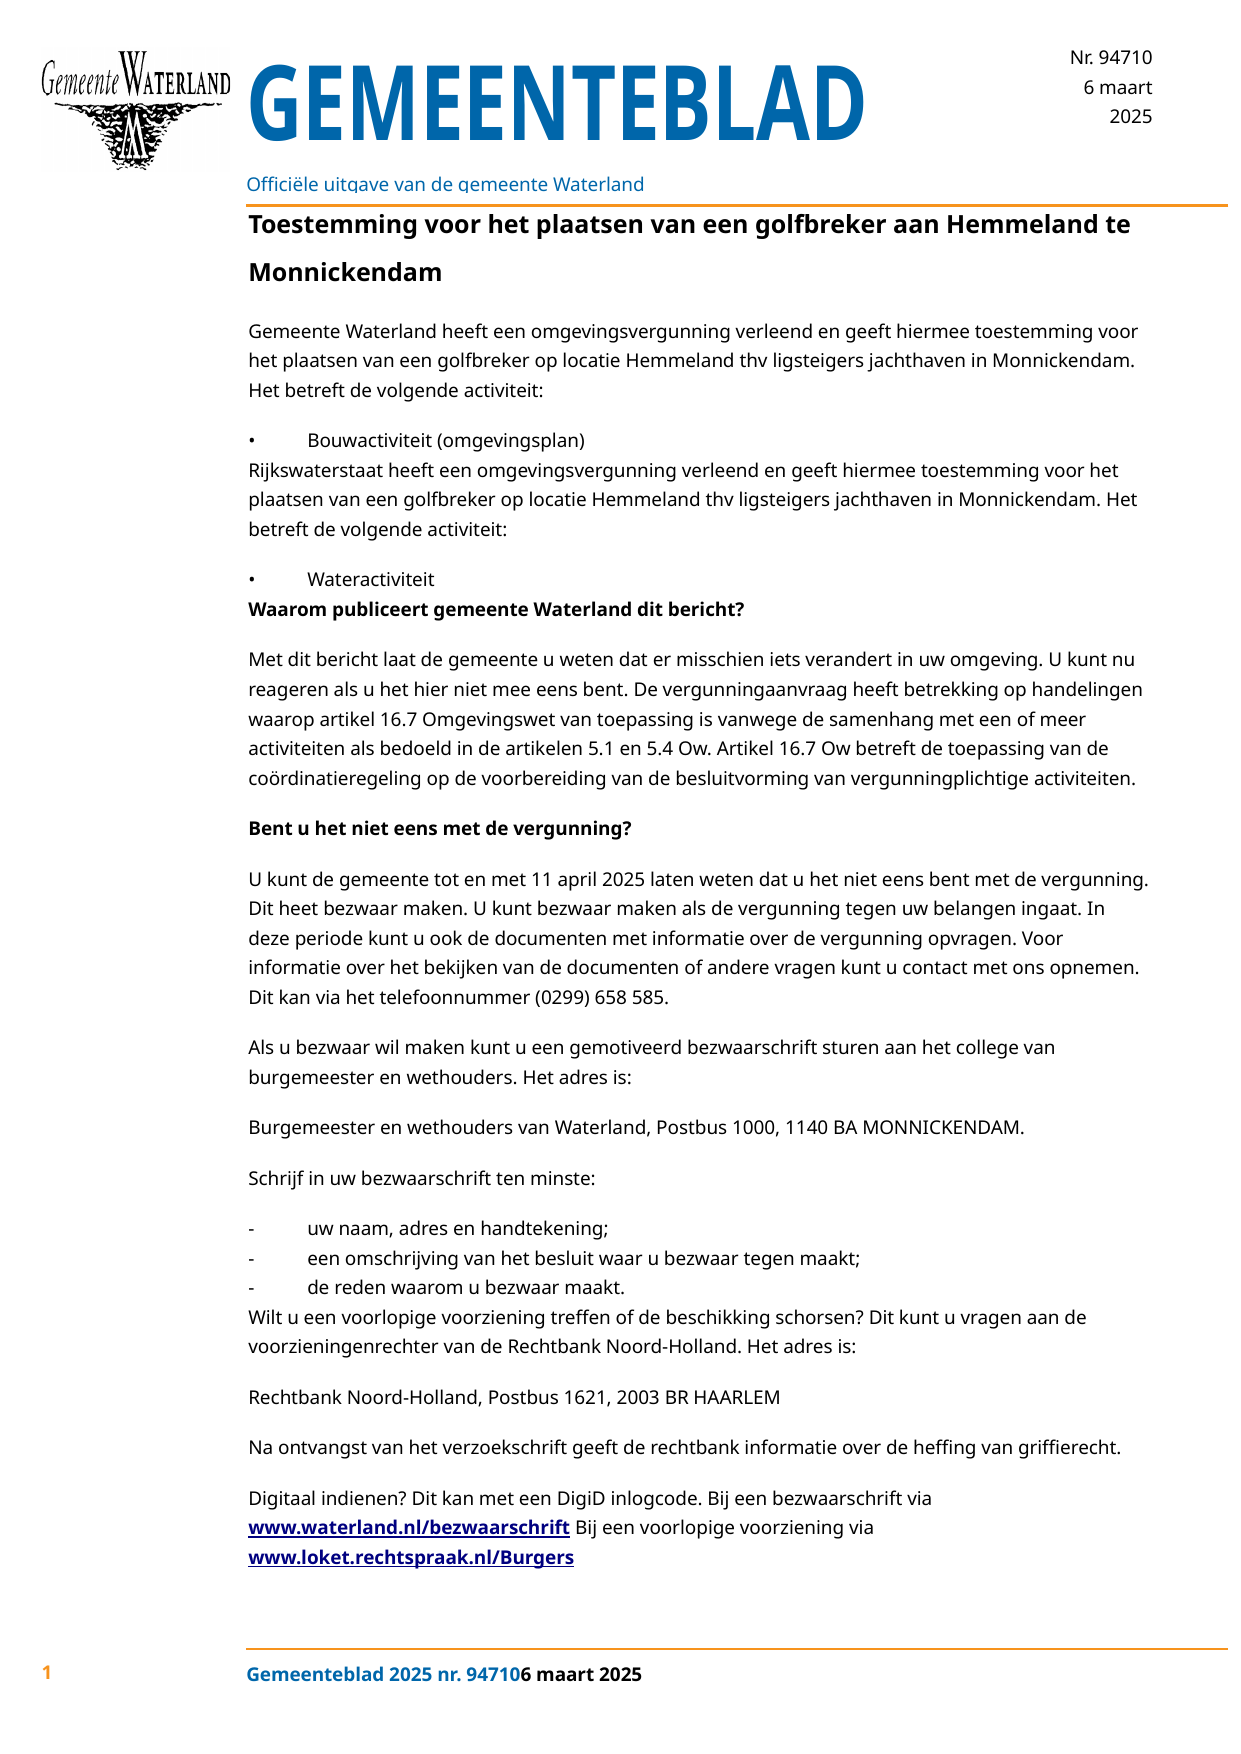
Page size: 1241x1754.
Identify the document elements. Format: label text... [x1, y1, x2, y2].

text U kunt de gemeente tot en met 11 april 2025 laten weten dat u het niet eens bent met de vergunning. Dit heet bezwaar maken. U kunt bezwaar maken als de vergunning tegen uw belangen ingaat. In deze periode kunt u ook de documenten met informatie over de vergunning opvragen. Voor informatie over het bekijken van de documenten of andere vragen kunt u contact met ons opnemen. Dit kan via het telefoonnummer (0299) 658 585. [248, 866, 1152, 1010]
text Gemeente Waterland heeft een omgevingsvergunning verleend en geeft hiermee toestemming voor het plaatsen van een golfbreker op locatie Hemmeland thv ligsteigers jachthaven in Monnickendam. Het betreft de volgende activiteit: [248, 318, 1152, 403]
text Rechtbank Noord-Holland, Postbus 1621, 2003 BR HAARLEM [248, 1384, 1152, 1410]
text Als u bezwaar wil maken kunt u een gemotiveerd bezwaarschrift sturen aan het college van burgemeester en wethouders. Het adres is: [248, 1034, 1152, 1090]
text Met dit bericht laat de gemeente u weten dat er misschien iets verandert in uw omgeving. U kunt nu reageren als u het hier niet mee eens bent. De vergunningaanvraag heeft betrekking op handelingen waarop artikel 16.7 Omgevingswet van toepassing is vanwege de samenhang met een of meer activiteiten als bedoeld in de artikelen 5.1 en 5.4 Ow. Artikel 16.7 Ow betreft de toepassing van de coördinatieregeling op de voorbereiding van de besluitvorming van vergunningplichtige activiteiten. [248, 647, 1152, 791]
picture [41, 47, 231, 172]
list Wateractiviteit [248, 567, 1152, 592]
text Rijkswaterstaat heeft een omgevingsvergunning verleend en geeft hiermee toestemming voor het plaatsen van een golfbreker op locatie Hemmeland thv ligsteigers jachthaven in Monnickendam. Het betreft de volgende activiteit: [248, 457, 1152, 542]
text Toestemming voor het plaatsen van een golfbreker aan Hemmeland te Monnickendam [248, 207, 1152, 288]
text Bent u het niet eens met de vergunning? [248, 815, 1152, 841]
text Waarom publiceert gemeente Waterland dit bericht? [248, 596, 1152, 622]
text Na ontvangst van het verzoekschrift geeft de rechtbank informatie over de heffing van griffierecht. [248, 1434, 1152, 1460]
text Schrijf in uw bezwaarschrift ten minste: [248, 1165, 1152, 1191]
list uw naam, adres en handtekening; [248, 1215, 1152, 1241]
text Burgemeester en wethouders van Waterland, Postbus 1000, 1140 BA MONNICKENDAM. [248, 1114, 1152, 1140]
list Bouwactiviteit (omgevingsplan) [248, 427, 1152, 453]
list de reden waarom u bezwaar maakt. [248, 1274, 1152, 1300]
list een omschrijving van het besluit waar u bezwaar tegen maakt; [248, 1245, 1152, 1271]
text Wilt u een voorlopige voorziening treffen of de beschikking schorsen? Dit kunt u vragen aan de voorzieningenrechter van de Rechtbank Noord-Holland. Het adres is: [248, 1304, 1152, 1359]
text Digitaal indienen? Dit kan met een DigiD inlogcode. Bij een bezwaarschrift via www.waterland.nl/bezwaarschrift Bij een voorlopige voorziening via www.loket.rechtspraak.nl/Burgers [248, 1485, 1152, 1570]
